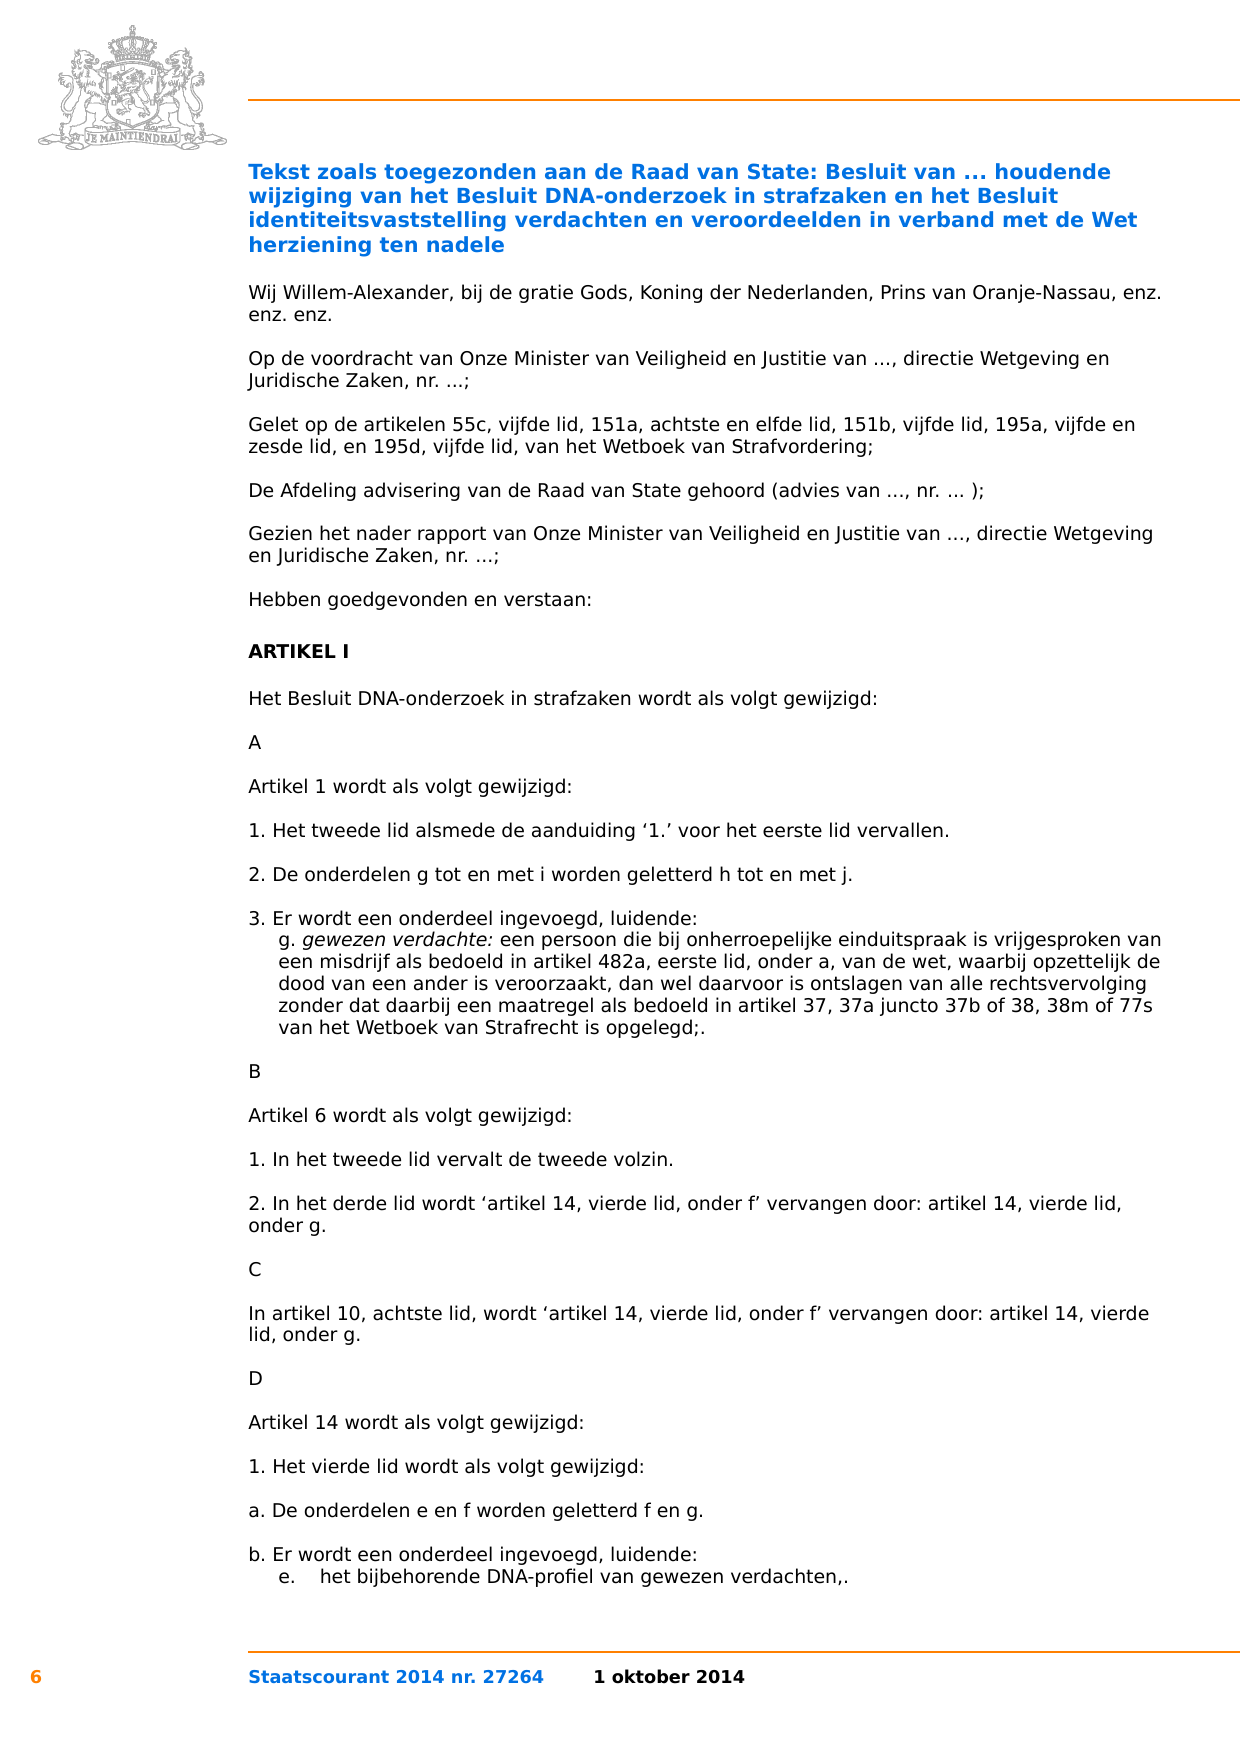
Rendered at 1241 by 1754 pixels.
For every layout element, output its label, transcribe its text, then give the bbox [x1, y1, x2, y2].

text De Afdeling advisering van de Raad van State gehoord (advies van ..., nr. ... ); [248, 479, 1163, 501]
text Artikel 1 wordt als volgt gewijzigd: [248, 776, 1163, 798]
text Artikel 14 wordt als volgt gewijzigd: [248, 1412, 1163, 1434]
text Op de voordracht van Onze Minister van Veiligheid en Justitie van ..., directie Wetgeving en Juridische Zaken, nr. ...; [248, 348, 1163, 392]
text B [248, 1061, 1163, 1083]
text g. gewezen verdachte: een persoon die bij onherroepelijke einduitspraak is vrijgesproken van een misdrijf als bedoeld in artikel 482a, eerste lid, onder a, van de wet, waarbij opzettelijk de dood van een ander is veroorzaakt, dan wel daarvoor is ontslagen van alle rechtsvervolging zonder dat daarbij een maatregel als bedoeld in artikel 37, 37a juncto 37b of 38, 38m of 77s van het Wetboek van Strafrecht is opgelegd;. [278, 929, 1163, 1039]
text e. het bijbehorende DNA-profiel van gewezen verdachten,. [278, 1566, 1163, 1588]
text Artikel 6 wordt als volgt gewijzigd: [248, 1105, 1163, 1127]
text 1. Het tweede lid alsmede de aanduiding ‘1.’ voor het eerste lid vervallen. [248, 820, 1163, 842]
subtitle ARTIKEL I [248, 641, 1163, 663]
text In artikel 10, achtste lid, wordt ‘artikel 14, vierde lid, onder f’ vervangen door: artikel 14, vierde lid, onder g. [248, 1302, 1163, 1346]
subtitle Tekst zoals toegezonden aan de Raad van State: Besluit van ... houdende wijziging van het Besluit DNA-onderzoek in strafzaken en het Besluit identiteitsvaststelling verdachten en veroordeelden in verband met de Wet herziening ten nadele [248, 160, 1163, 257]
text 2. In het derde lid wordt ‘artikel 14, vierde lid, onder f’ vervangen door: artikel 14, vierde lid, onder g. [248, 1193, 1163, 1237]
text 1. Het vierde lid wordt als volgt gewijzigd: [248, 1456, 1163, 1478]
text C [248, 1258, 1163, 1281]
text 2. De onderdelen g tot en met i worden geletterd h tot en met j. [248, 863, 1163, 886]
text Gelet op de artikelen 55c, vijfde lid, 151a, achtste en elfde lid, 151b, vijfde lid, 195a, vijfde en zesde lid, en 195d, vijfde lid, van het Wetboek van Strafvordering; [248, 414, 1163, 458]
text D [248, 1368, 1163, 1390]
text Gezien het nader rapport van Onze Minister van Veiligheid en Justitie van ..., directie Wetgeving en Juridische Zaken, nr. ...; [248, 523, 1163, 567]
picture [38, 25, 227, 150]
text Wij Willem-Alexander, bij de gratie Gods, Koning der Nederlanden, Prins van Oranje-Nassau, enz. enz. enz. [248, 282, 1163, 326]
text 1. In het tweede lid vervalt de tweede volzin. [248, 1149, 1163, 1171]
text A [248, 732, 1163, 754]
text Het Besluit DNA-onderzoek in strafzaken wordt als volgt gewijzigd: [248, 688, 1163, 710]
text a. De onderdelen e en f worden geletterd f en g. [248, 1500, 1163, 1522]
text 3. Er wordt een onderdeel ingevoegd, luidende: [248, 907, 1163, 929]
text b. Er wordt een onderdeel ingevoegd, luidende: [248, 1544, 1163, 1566]
text Hebben goedgevonden en verstaan: [248, 589, 1163, 611]
